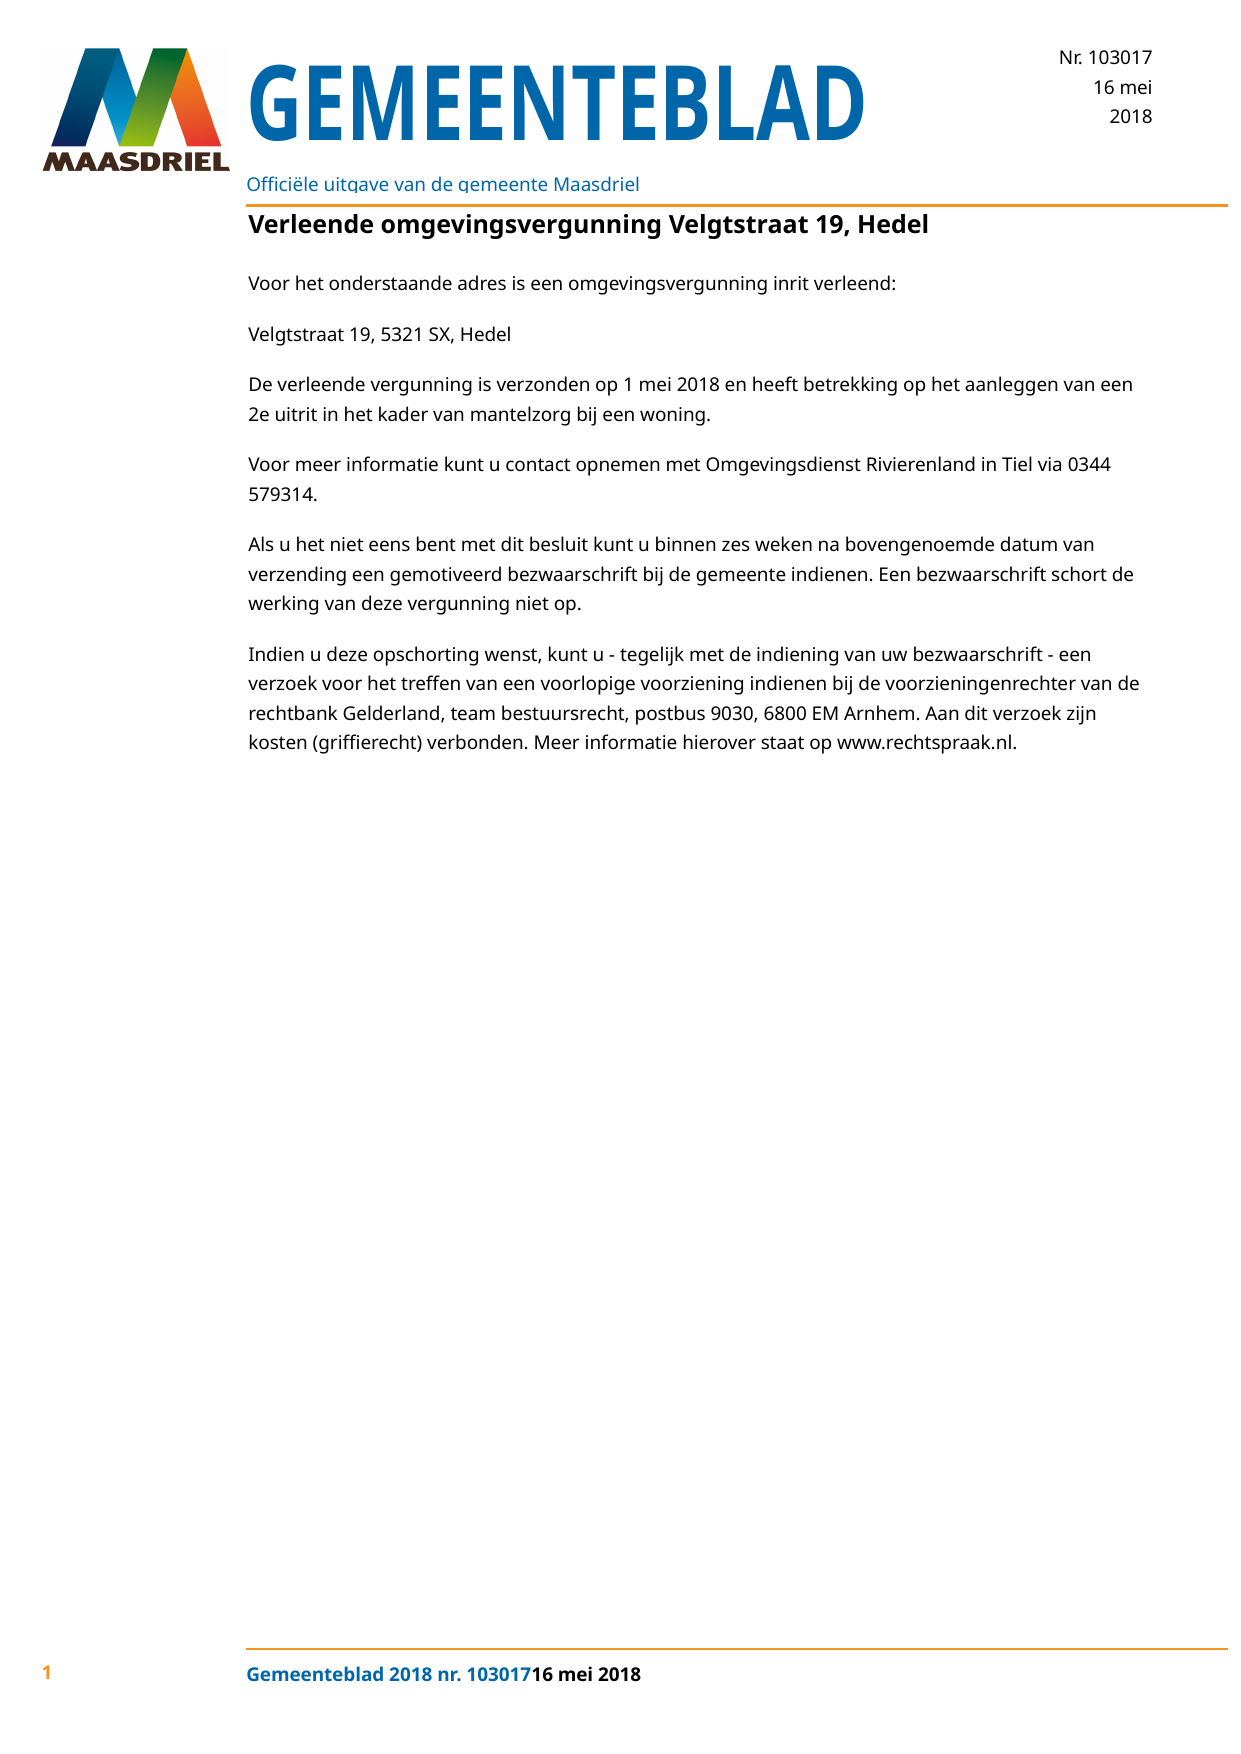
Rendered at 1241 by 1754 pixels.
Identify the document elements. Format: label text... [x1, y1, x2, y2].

picture [41, 47, 231, 172]
text Voor het onderstaande adres is een omgevingsvergunning inrit verleend: [248, 270, 1152, 296]
text Velgtstraat 19, 5321 SX, Hedel [248, 321, 1152, 346]
text Verleende omgevingsvergunning Velgtstraat 19, Hedel [248, 207, 1152, 241]
text Voor meer informatie kunt u contact opnemen met Omgevingsdienst Rivierenland in Tiel via 0344 579314. [248, 451, 1152, 506]
text Als u het niet eens bent met dit besluit kunt u binnen zes weken na bovengenoemde datum van verzending een gemotiveerd bezwaarschrift bij de gemeente indienen. Een bezwaarschrift schort de werking van deze vergunning niet op. [248, 531, 1152, 616]
text De verleende vergunning is verzonden op 1 mei 2018 en heeft betrekking op het aanleggen van een 2e uitrit in het kader van mantelzorg bij een woning. [248, 371, 1152, 426]
text Indien u deze opschorting wenst, kunt u - tegelijk met de indiening van uw bezwaarschrift - een verzoek voor het treffen van een voorlopige voorziening indienen bij de voorzieningenrechter van de rechtbank Gelderland, team bestuursrecht, postbus 9030, 6800 EM Arnhem. Aan dit verzoek zijn kosten (griffierecht) verbonden. Meer informatie hierover staat op www.rechtspraak.nl. [248, 641, 1152, 755]
